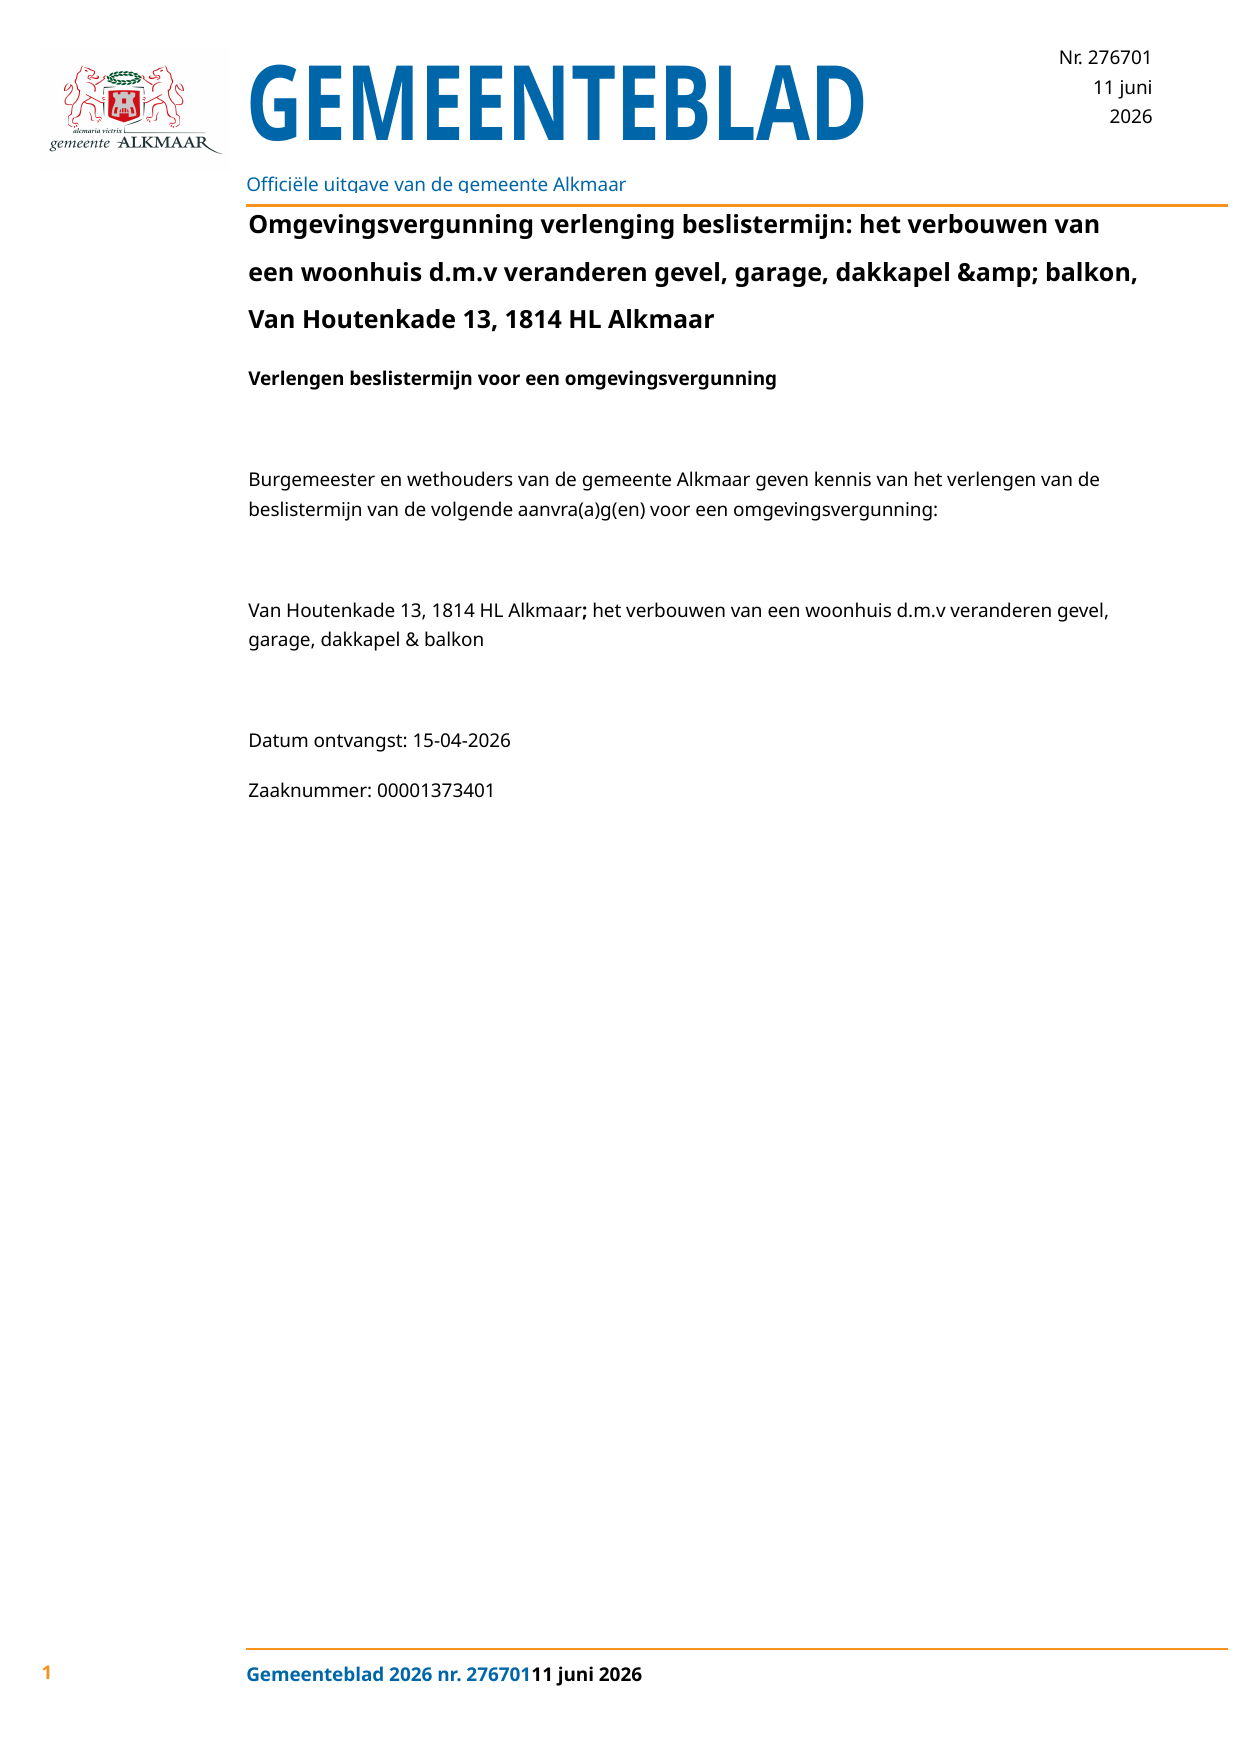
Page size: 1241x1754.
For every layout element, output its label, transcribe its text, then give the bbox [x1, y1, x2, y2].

text Datum ontvangst: 15-04-2026 [248, 727, 1152, 753]
picture [41, 47, 231, 172]
text Zaaknummer: 00001373401 [248, 778, 1152, 803]
text Van Houtenkade 13, 1814 HL Alkmaar; het verbouwen van een woonhuis d.m.v veranderen gevel, garage, dakkapel & balkon [248, 597, 1152, 652]
text Omgevingsvergunning verlenging beslistermijn: het verbouwen van een woonhuis d.m.v veranderen gevel, garage, dakkapel &amp; balkon, Van Houtenkade 13, 1814 HL Alkmaar [248, 207, 1152, 336]
text Verlengen beslistermijn voor een omgevingsvergunning [248, 366, 1152, 391]
text Burgemeester en wethouders van de gemeente Alkmaar geven kennis van het verlengen van de beslistermijn van de volgende aanvra(a)g(en) voor een omgevingsvergunning: [248, 466, 1152, 522]
